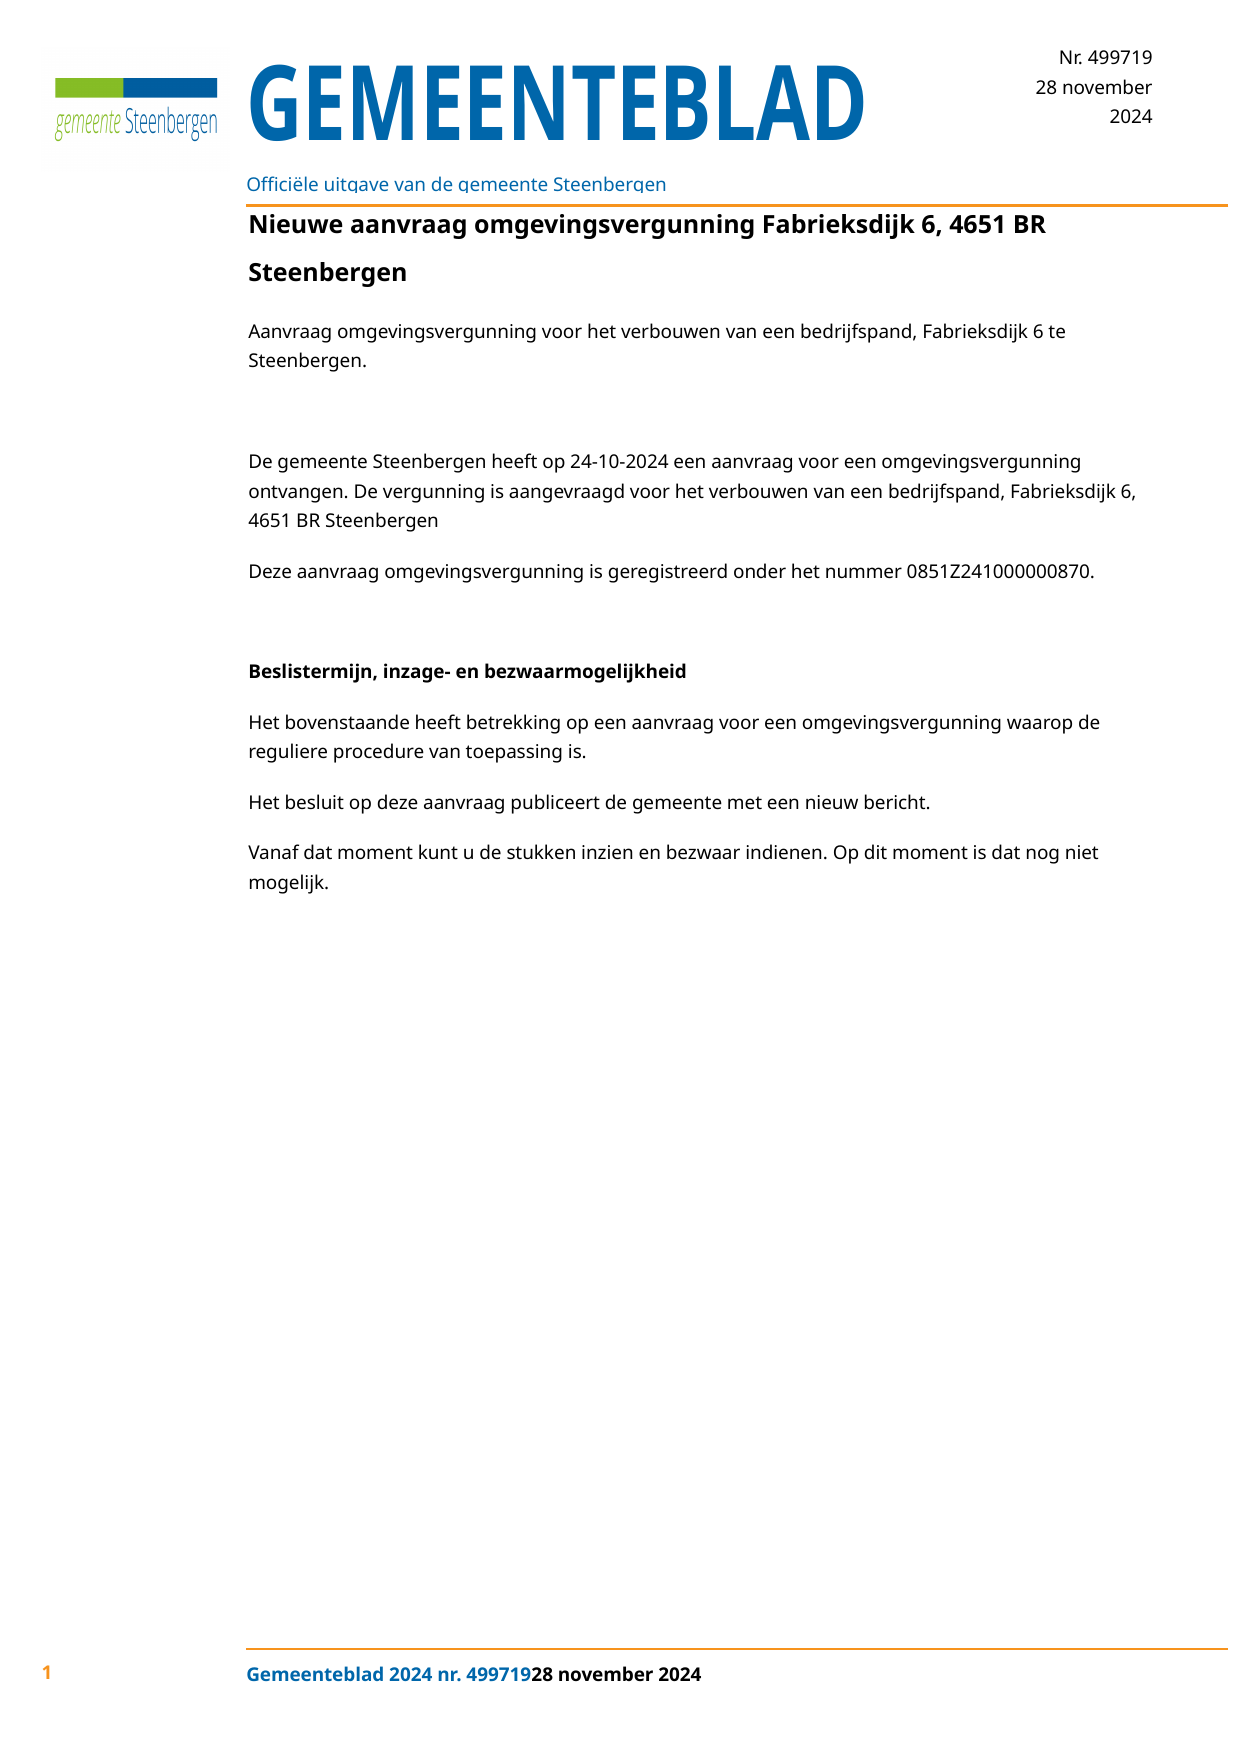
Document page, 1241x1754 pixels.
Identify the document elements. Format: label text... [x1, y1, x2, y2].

text De gemeente Steenbergen heeft op 24-10-2024 een aanvraag voor een omgevingsvergunning ontvangen. De vergunning is aangevraagd voor het verbouwen van een bedrijfspand, Fabrieksdijk 6, 4651 BR Steenbergen [248, 448, 1152, 533]
text Nieuwe aanvraag omgevingsvergunning Fabrieksdijk 6, 4651 BR Steenbergen [248, 207, 1152, 288]
text Aanvraag omgevingsvergunning voor het verbouwen van een bedrijfspand, Fabrieksdijk 6 te Steenbergen. [248, 318, 1152, 373]
text Vanaf dat moment kunt u de stukken inzien en bezwaar indienen. Op dit moment is dat nog niet mogelijk. [248, 839, 1152, 895]
picture [41, 47, 231, 172]
text Het bovenstaande heeft betrekking op een aanvraag voor een omgevingsvergunning waarop de reguliere procedure van toepassing is. [248, 709, 1152, 764]
text Beslistermijn, inzage- en bezwaarmogelijkheid [248, 659, 1152, 684]
text Het besluit op deze aanvraag publiceert de gemeente met een nieuw bericht. [248, 789, 1152, 815]
text Deze aanvraag omgevingsvergunning is geregistreerd onder het nummer 0851Z241000000870. [248, 558, 1152, 584]
